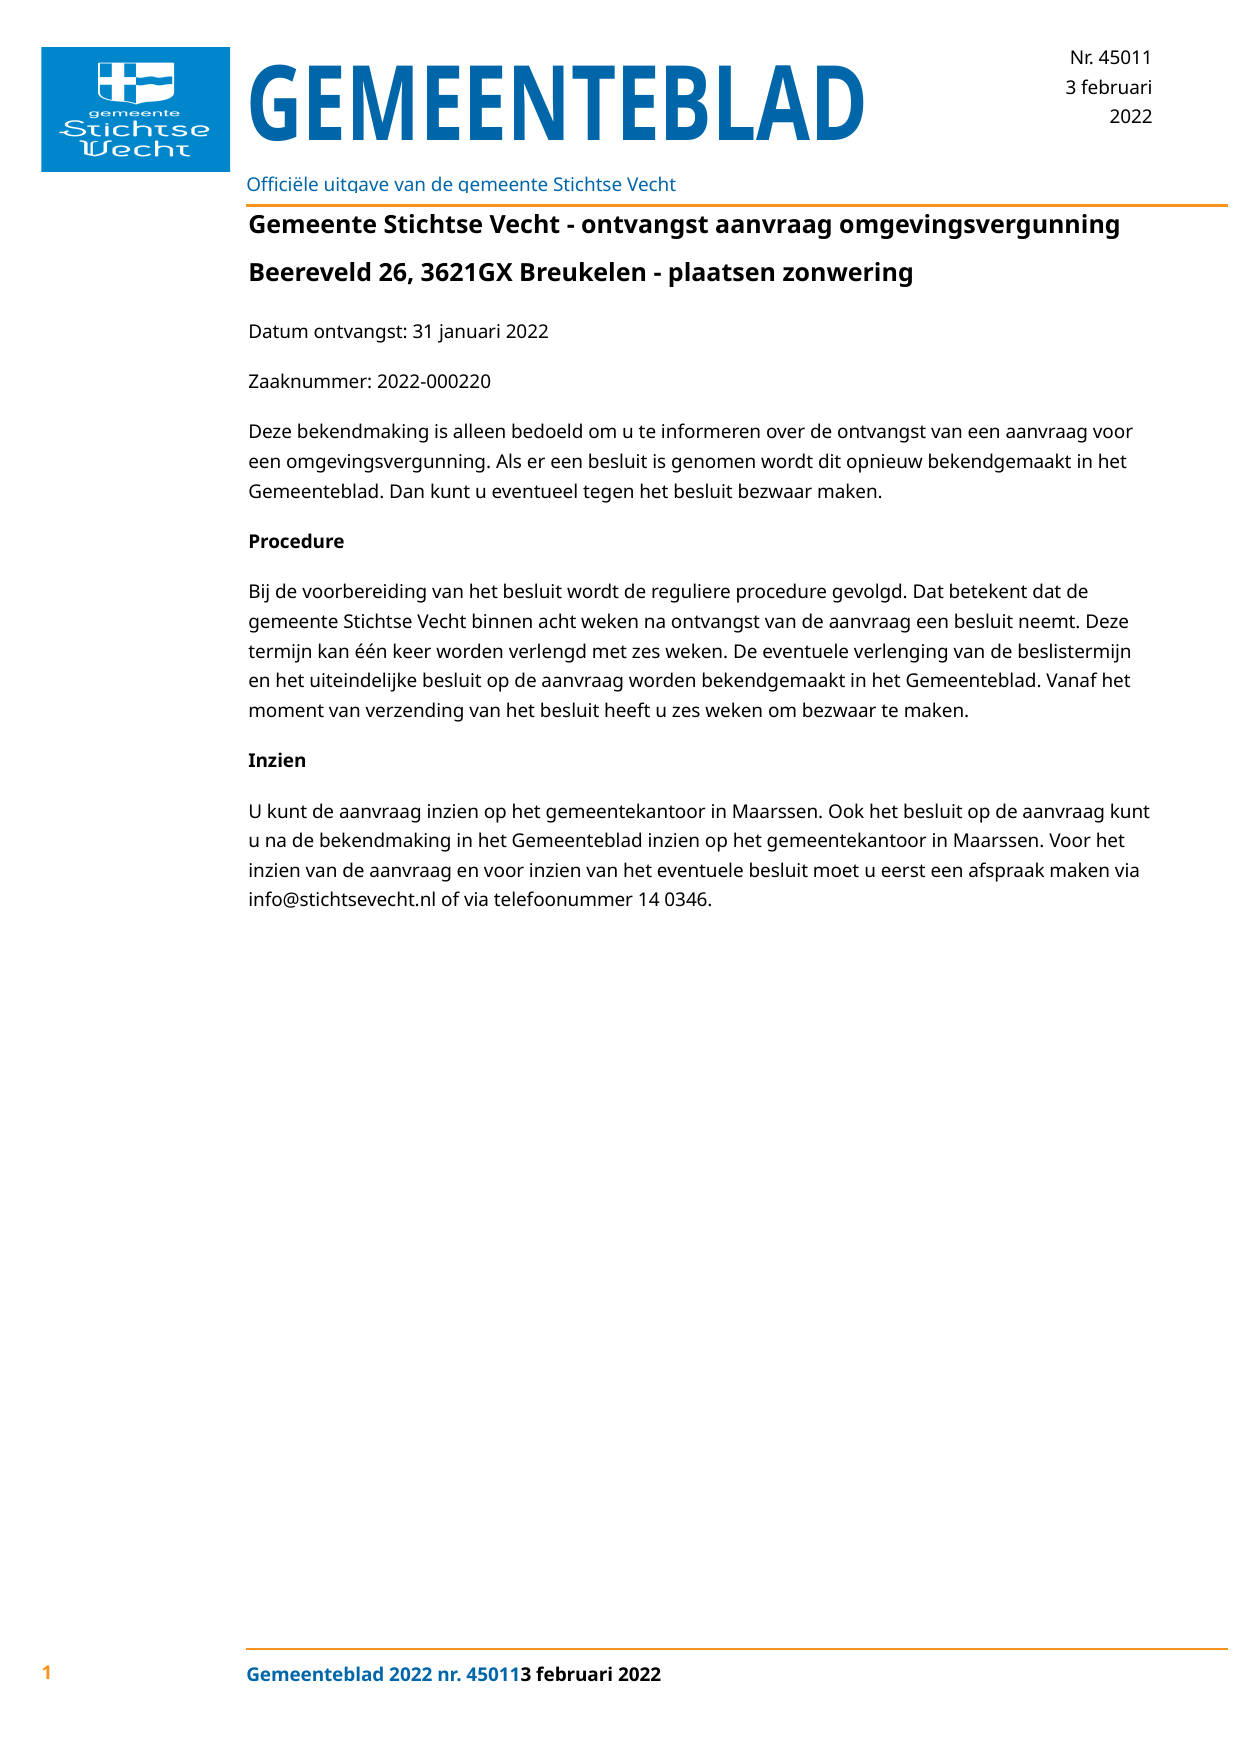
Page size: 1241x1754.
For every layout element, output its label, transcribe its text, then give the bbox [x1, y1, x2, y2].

text Datum ontvangst: 31 januari 2022 [248, 318, 1152, 344]
text Bij de voorbereiding van het besluit wordt de reguliere procedure gevolgd. Dat betekent dat de gemeente Stichtse Vecht binnen acht weken na ontvangst van de aanvraag een besluit neemt. Deze termijn kan één keer worden verlengd met zes weken. De eventuele verlenging van de beslistermijn en het uiteindelijke besluit op de aanvraag worden bekendgemaakt in het Gemeenteblad. Vanaf het moment van verzending van het besluit heeft u zes weken om bezwaar te maken. [248, 579, 1152, 723]
picture [99, 63, 135, 101]
text Inzien [248, 747, 1152, 773]
text Procedure [248, 528, 1152, 554]
text Deze bekendmaking is alleen bedoeld om u te informeren over de ontvangst van een aanvraag voor een omgevingsvergunning. Als er een besluit is genomen wordt dit opnieuw bekendgemaakt in het Gemeenteblad. Dan kunt u eventueel tegen het besluit bezwaar maken. [248, 419, 1152, 504]
picture [137, 63, 174, 103]
text Zaaknummer: 2022-000220 [248, 368, 1152, 394]
text U kunt de aanvraag inzien op het gemeentekantoor in Maarssen. Ook het besluit op de aanvraag kunt u na de bekendmaking in het Gemeenteblad inzien op het gemeentekantoor in Maarssen. Voor het inzien van de aanvraag en voor inzien van het eventuele besluit moet u eerst een afspraak maken via info@stichtsevecht.nl of via telefoonummer 14 0346. [248, 798, 1152, 912]
text Gemeente Stichtse Vecht - ontvangst aanvraag omgevingsvergunning Beereveld 26, 3621GX Breukelen - plaatsen zonwering [248, 207, 1152, 288]
